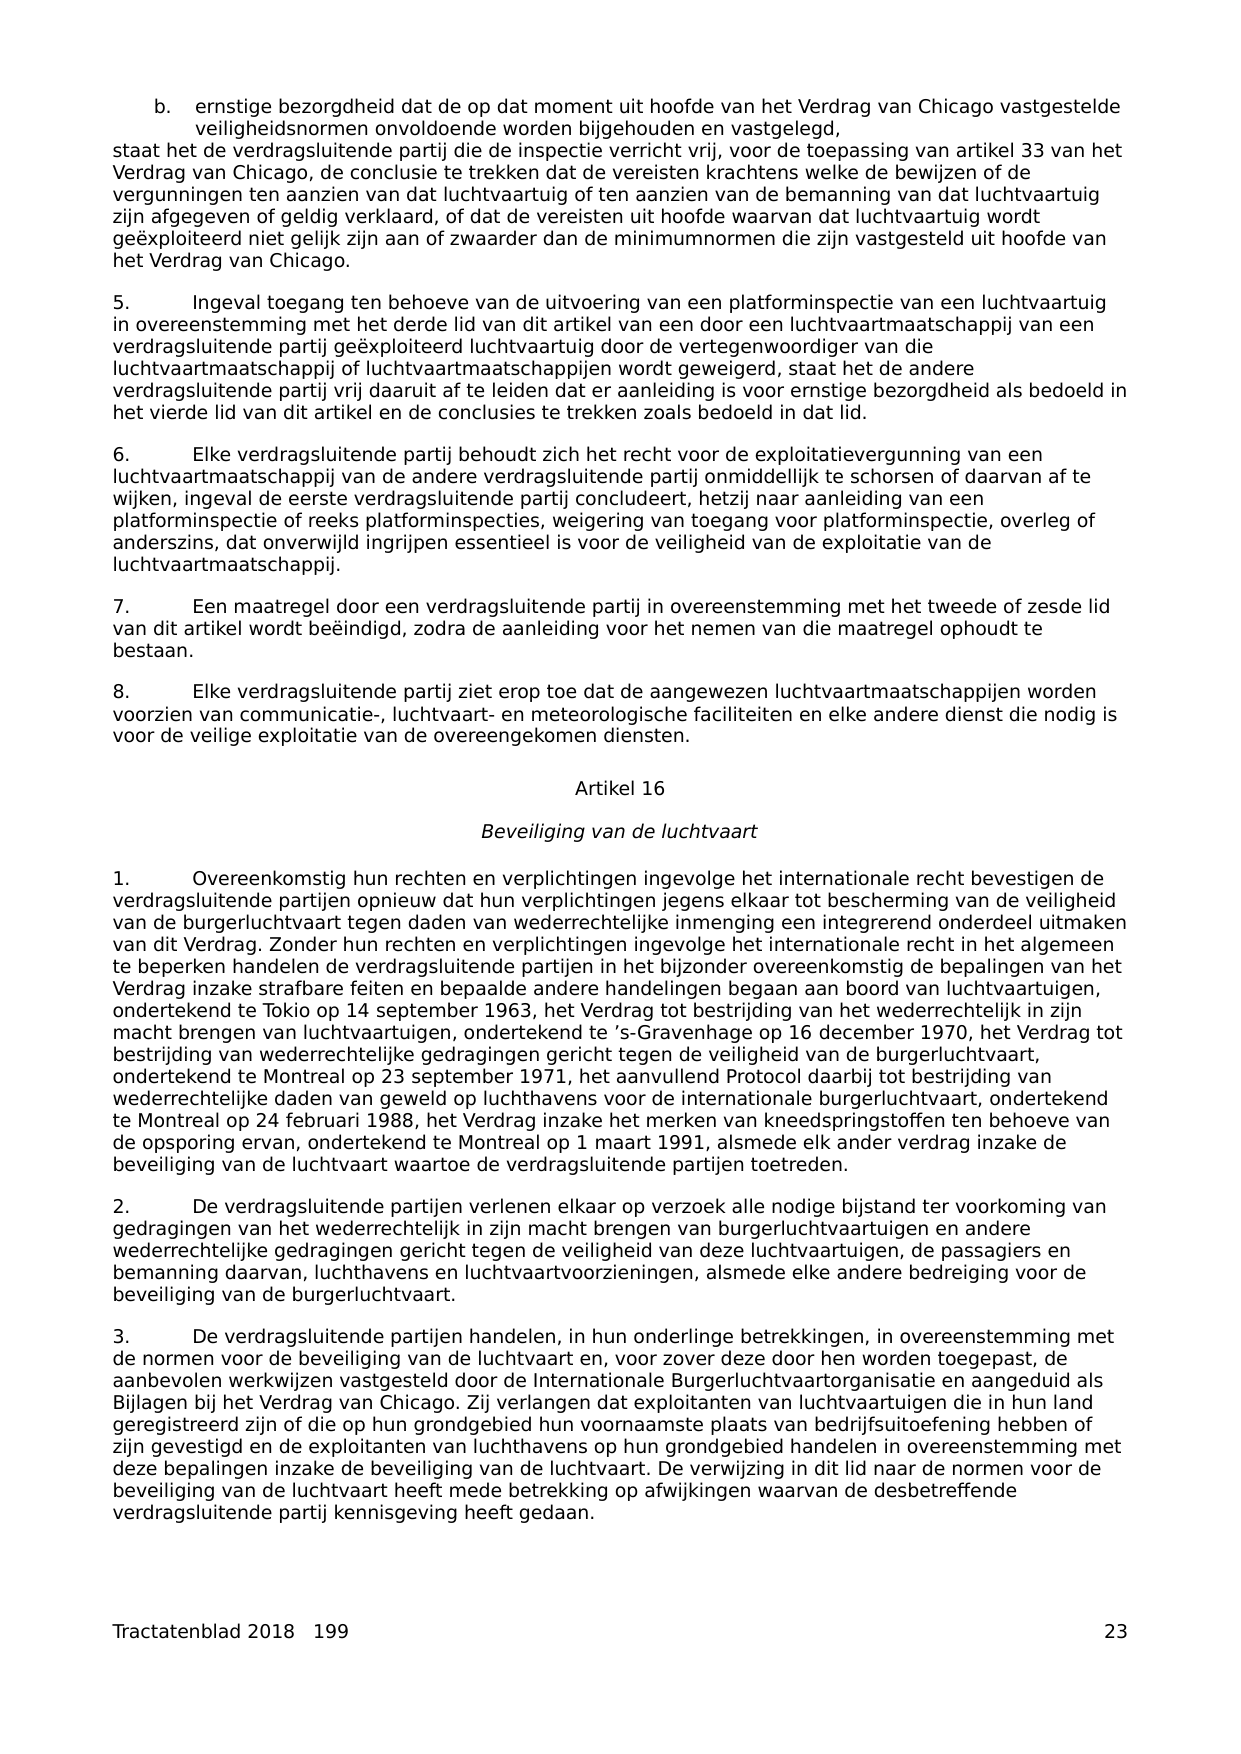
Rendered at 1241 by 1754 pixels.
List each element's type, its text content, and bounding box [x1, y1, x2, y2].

text staat het de verdragsluitende partij die de inspectie verricht vrij, voor de toepassing van artikel 33 van het Verdrag van Chicago, de conclusie te trekken dat de vereisten krachtens welke de bewijzen of de vergunningen ten aanzien van dat luchtvaartuig of ten aanzien van de bemanning van dat luchtvaartuig zijn afgegeven of geldig verklaard, of dat de vereisten uit hoofde waarvan dat luchtvaartuig wordt geëxploiteerd niet gelijk zijn aan of zwaarder dan de minimumnormen die zijn vastgesteld uit hoofde van het Verdrag van Chicago. [112, 140, 1128, 272]
text 1. Overeenkomstig hun rechten en verplichtingen ingevolge het internationale recht bevestigen de verdragsluitende partijen opnieuw dat hun verplichtingen jegens elkaar tot bescherming van de veiligheid van de burgerluchtvaart tegen daden van wederrechtelijke inmenging een integrerend onderdeel uitmaken van dit Verdrag. Zonder hun rechten en verplichtingen ingevolge het internationale recht in het algemeen te beperken handelen de verdragsluitende partijen in het bijzonder overeenkomstig de bepalingen van het Verdrag inzake strafbare feiten en bepaalde andere handelingen begaan aan boord van luchtvaartuigen, ondertekend te Tokio op 14 september 1963, het Verdrag tot bestrijding van het wederrechtelijk in zijn macht brengen van luchtvaartuigen, ondertekend te ’s-Gravenhage op 16 december 1970, het Verdrag tot bestrijding van wederrechtelijke gedragingen gericht tegen de veiligheid van de burgerluchtvaart, ondertekend te Montreal op 23 september 1971, het aanvullend Protocol daarbij tot bestrijding van wederrechtelijke daden van geweld op luchthavens voor de internationale burgerluchtvaart, ondertekend te Montreal op 24 februari 1988, het Verdrag inzake het merken van kneedspringstoffen ten behoeve van de opsporing ervan, ondertekend te Montreal op 1 maart 1991, alsmede elk ander verdrag inzake de beveiliging van de luchtvaart waartoe de verdragsluitende partijen toetreden. [112, 868, 1128, 1176]
text 8. Elke verdragsluitende partij ziet erop toe dat de aangewezen luchtvaartmaatschappijen worden voorzien van communicatie-, luchtvaart- en meteorologische faciliteiten en elke andere dienst die nodig is voor de veilige exploitatie van de overeengekomen diensten. [112, 681, 1128, 747]
text 7. Een maatregel door een verdragsluitende partij in overeenstemming met het tweede of zesde lid van dit artikel wordt beëindigd, zodra de aanleiding voor het nemen van die maatregel ophoudt te bestaan. [112, 596, 1128, 661]
text 6. Elke verdragsluitende partij behoudt zich het recht voor de exploitatievergunning van een luchtvaartmaatschappij van de andere verdragsluitende partij onmiddellijk te schorsen of daarvan af te wijken, ingeval de eerste verdragsluitende partij concludeert, hetzij naar aanleiding van een platforminspectie of reeks platforminspecties, weigering van toegang voor platforminspectie, overleg of anderszins, dat onverwijld ingrijpen essentieel is voor de veiligheid van de exploitatie van de luchtvaartmaatschappij. [112, 444, 1128, 576]
text b. ernstige bezorgdheid dat de op dat moment uit hoofde van het Verdrag van Chicago vastgestelde veiligheidsnormen onvoldoende worden bijgehouden en vastgelegd, [153, 96, 1128, 140]
subtitle Artikel 16 Beveiliging van de luchtvaart [112, 777, 1128, 843]
text 2. De verdragsluitende partijen verlenen elkaar op verzoek alle nodige bijstand ter voorkoming van gedragingen van het wederrechtelijk in zijn macht brengen van burgerluchtvaartuigen en andere wederrechtelijke gedragingen gericht tegen de veiligheid van deze luchtvaartuigen, de passagiers en bemanning daarvan, luchthavens en luchtvaartvoorzieningen, alsmede elke andere bedreiging voor de beveiliging van de burgerluchtvaart. [112, 1196, 1128, 1306]
text 5. Ingeval toegang ten behoeve van de uitvoering van een platforminspectie van een luchtvaartuig in overeenstemming met het derde lid van dit artikel van een door een luchtvaartmaatschappij van een verdragsluitende partij geëxploiteerd luchtvaartuig door de vertegenwoordiger van die luchtvaartmaatschappij of luchtvaartmaatschappijen wordt geweigerd, staat het de andere verdragsluitende partij vrij daaruit af te leiden dat er aanleiding is voor ernstige bezorgdheid als bedoeld in het vierde lid van dit artikel en de conclusies te trekken zoals bedoeld in dat lid. [112, 292, 1128, 424]
text 3. De verdragsluitende partijen handelen, in hun onderlinge betrekkingen, in overeenstemming met de normen voor de beveiliging van de luchtvaart en, voor zover deze door hen worden toegepast, de aanbevolen werkwijzen vastgesteld door de Internationale Burgerluchtvaartorganisatie en aangeduid als Bijlagen bij het Verdrag van Chicago. Zij verlangen dat exploitanten van luchtvaartuigen die in hun land geregistreerd zijn of die op hun grondgebied hun voornaamste plaats van bedrijfsuitoefening hebben of zijn gevestigd en de exploitanten van luchthavens op hun grondgebied handelen in overeenstemming met deze bepalingen inzake de beveiliging van de luchtvaart. De verwijzing in dit lid naar de normen voor de beveiliging van de luchtvaart heeft mede betrekking op afwijkingen waarvan de desbetreffende verdragsluitende partij kennisgeving heeft gedaan. [112, 1326, 1128, 1524]
